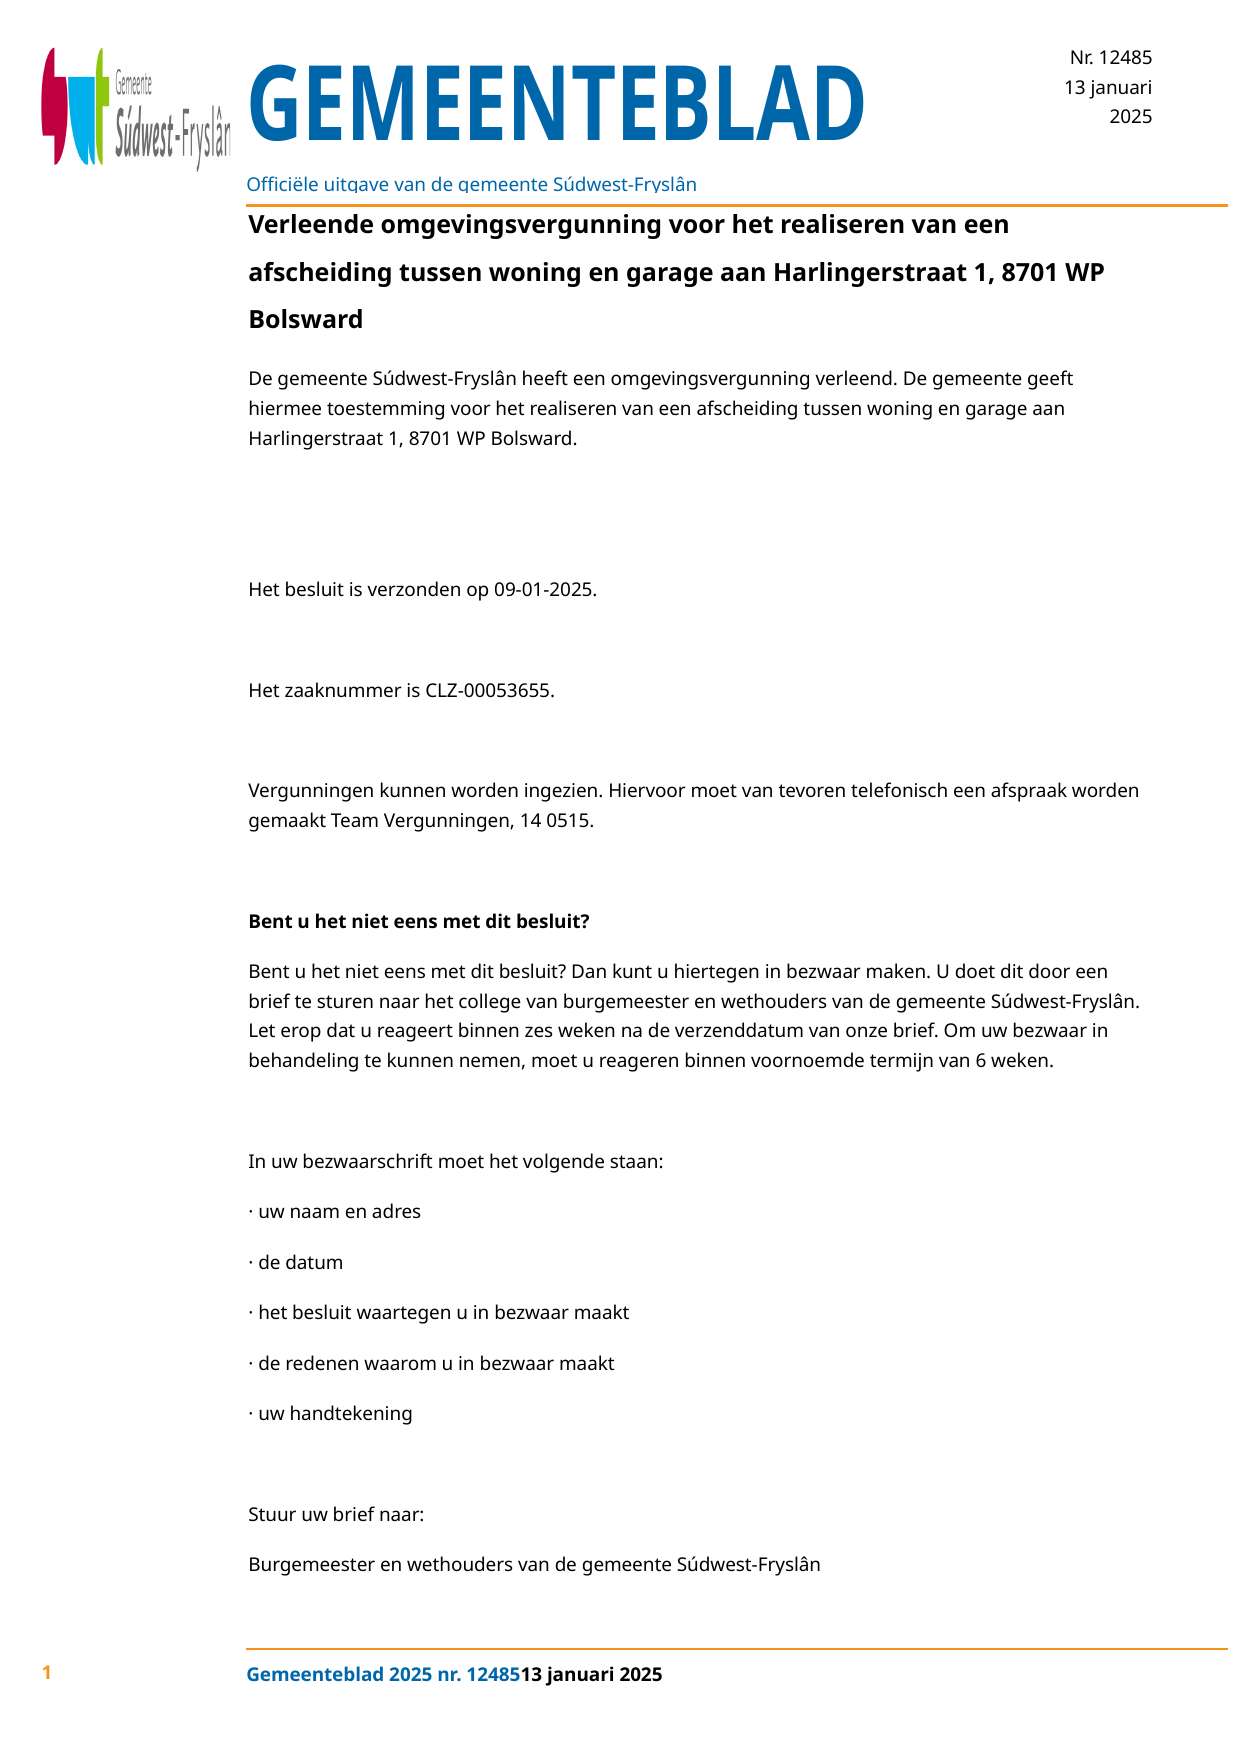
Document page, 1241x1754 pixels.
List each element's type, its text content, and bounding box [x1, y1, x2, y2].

text De gemeente Súdwest-Fryslân heeft een omgevingsvergunning verleend. De gemeente geeft hiermee toestemming voor het realiseren van een afscheiding tussen woning en garage aan Harlingerstraat 1, 8701 WP Bolsward. [248, 366, 1152, 450]
text · de datum [248, 1249, 1152, 1274]
text · het besluit waartegen u in bezwaar maakt [248, 1299, 1152, 1325]
text Verleende omgevingsvergunning voor het realiseren van een afscheiding tussen woning en garage aan Harlingerstraat 1, 8701 WP Bolsward [248, 207, 1152, 336]
text · uw naam en adres [248, 1198, 1152, 1224]
picture [41, 47, 231, 172]
text Vergunningen kunnen worden ingezien. Hiervoor moet van tevoren telefonisch een afspraak worden gemaakt Team Vergunningen, 14 0515. [248, 778, 1152, 833]
text · uw handtekening [248, 1400, 1152, 1426]
text Stuur uw brief naar: [248, 1501, 1152, 1527]
text Het besluit is verzonden op 09-01-2025. [248, 576, 1152, 602]
text Het zaaknummer is CLZ-00053655. [248, 677, 1152, 702]
text Bent u het niet eens met dit besluit? Dan kunt u hiertegen in bezwaar maken. U doet dit door een brief te sturen naar het college van burgemeester en wethouders van de gemeente Súdwest-Fryslân. Let erop dat u reageert binnen zes weken na de verzenddatum van onze brief. Om uw bezwaar in behandeling te kunnen nemen, moet u reageren binnen voornoemde termijn van 6 weken. [248, 958, 1152, 1073]
text Burgemeester en wethouders van de gemeente Súdwest-Fryslân [248, 1551, 1152, 1577]
text · de redenen waarom u in bezwaar maakt [248, 1350, 1152, 1375]
text Bent u het niet eens met dit besluit? [248, 908, 1152, 934]
text In uw bezwaarschrift moet het volgende staan: [248, 1148, 1152, 1174]
